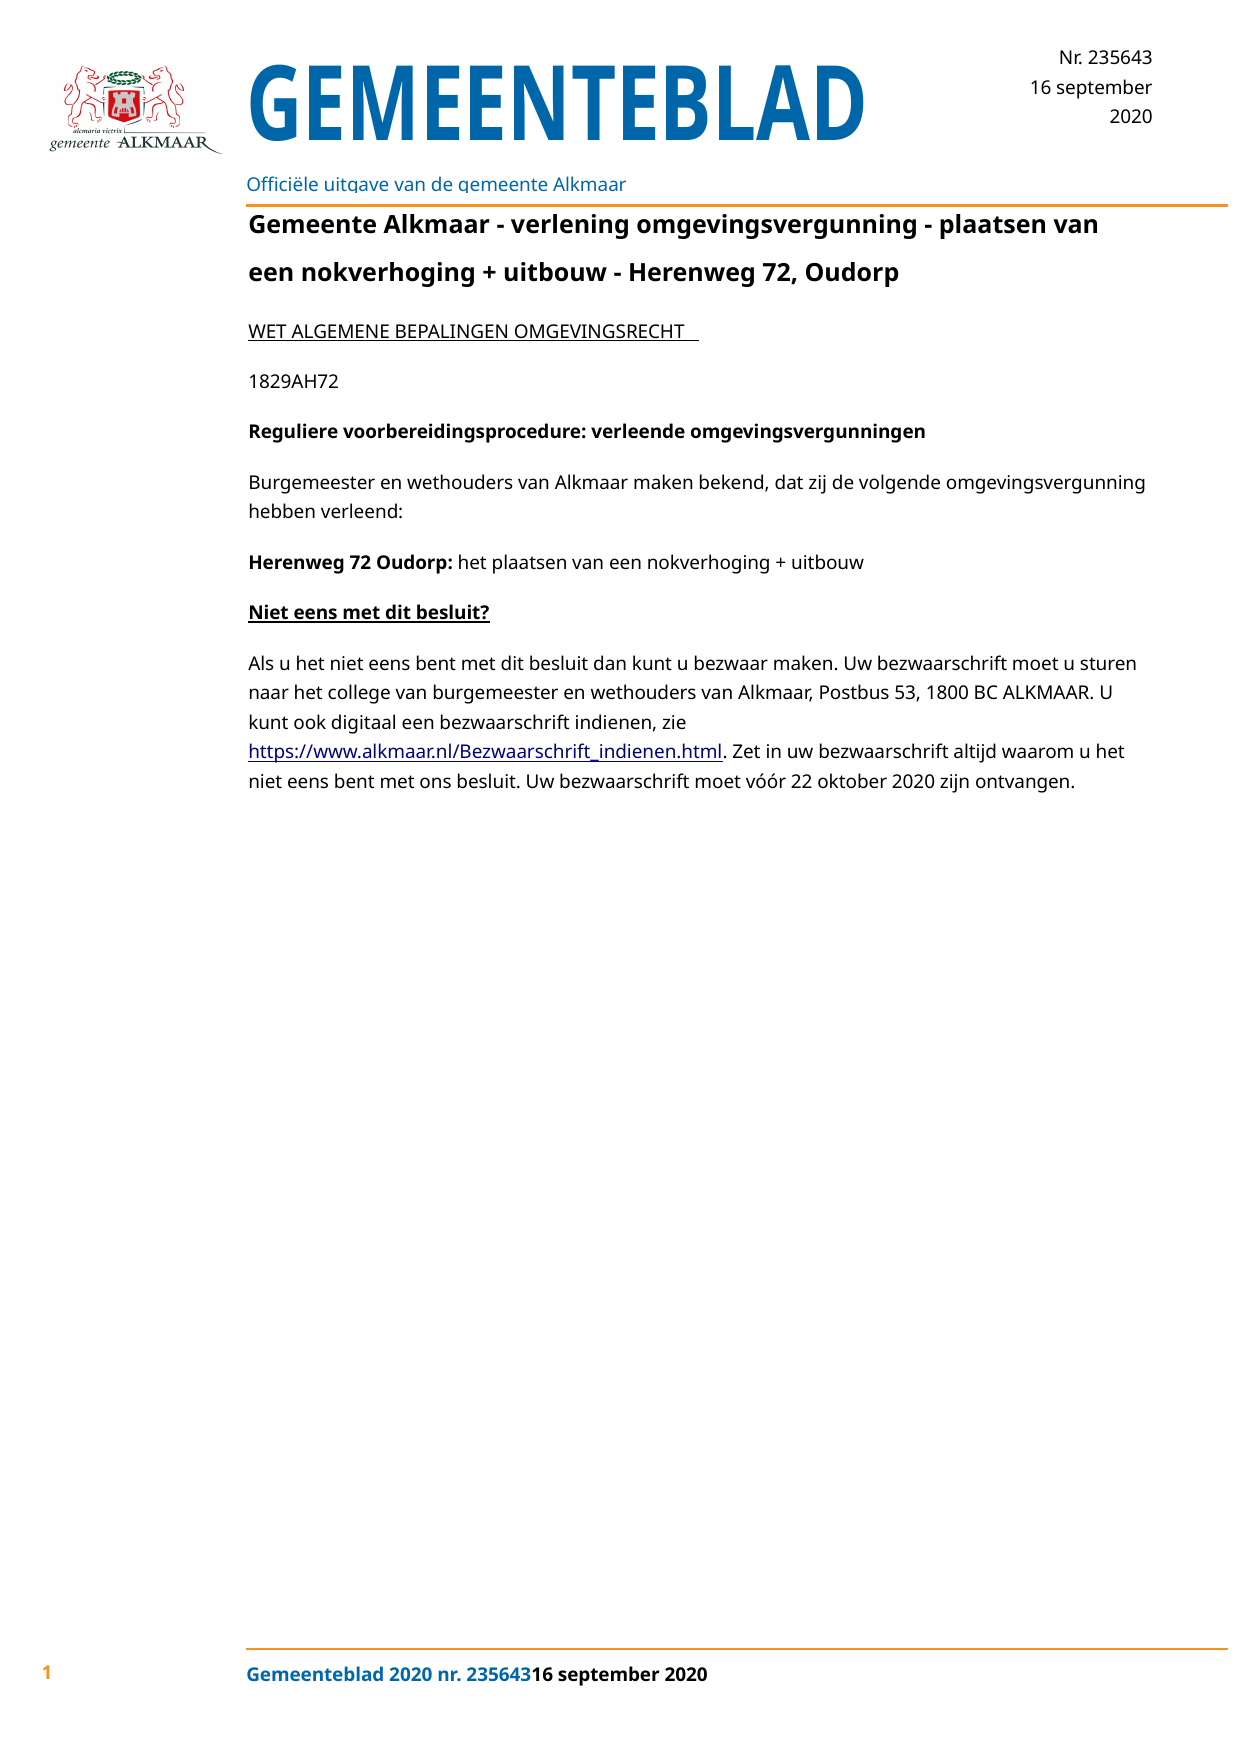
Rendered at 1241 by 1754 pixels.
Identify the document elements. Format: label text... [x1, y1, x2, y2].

text 1829AH72 [248, 368, 1152, 394]
text Als u het niet eens bent met dit besluit dan kunt u bezwaar maken. Uw bezwaarschrift moet u sturen naar het college van burgemeester en wethouders van Alkmaar, Postbus 53, 1800 BC ALKMAAR. U kunt ook digitaal een bezwaarschrift indienen, zie https://www.alkmaar.nl/Bezwaarschrift_indienen.html. Zet in uw bezwaarschrift altijd waarom u het niet eens bent met ons besluit. Uw bezwaarschrift moet vóór 22 oktober 2020 zijn ontvangen. [248, 650, 1152, 794]
text Niet eens met dit besluit? [248, 599, 1152, 625]
text Herenweg 72 Oudorp: het plaatsen van een nokverhoging + uitbouw [248, 549, 1152, 575]
text Burgemeester en wethouders van Alkmaar maken bekend, dat zij de volgende omgevingsvergunning hebben verleend: [248, 469, 1152, 524]
text Reguliere voorbereidingsprocedure: verleende omgevingsvergunningen [248, 419, 1152, 444]
picture [41, 47, 231, 172]
text WET ALGEMENE BEPALINGEN OMGEVINGSRECHT [248, 318, 1152, 344]
text Gemeente Alkmaar - verlening omgevingsvergunning - plaatsen van een nokverhoging + uitbouw - Herenweg 72, Oudorp [248, 207, 1152, 288]
